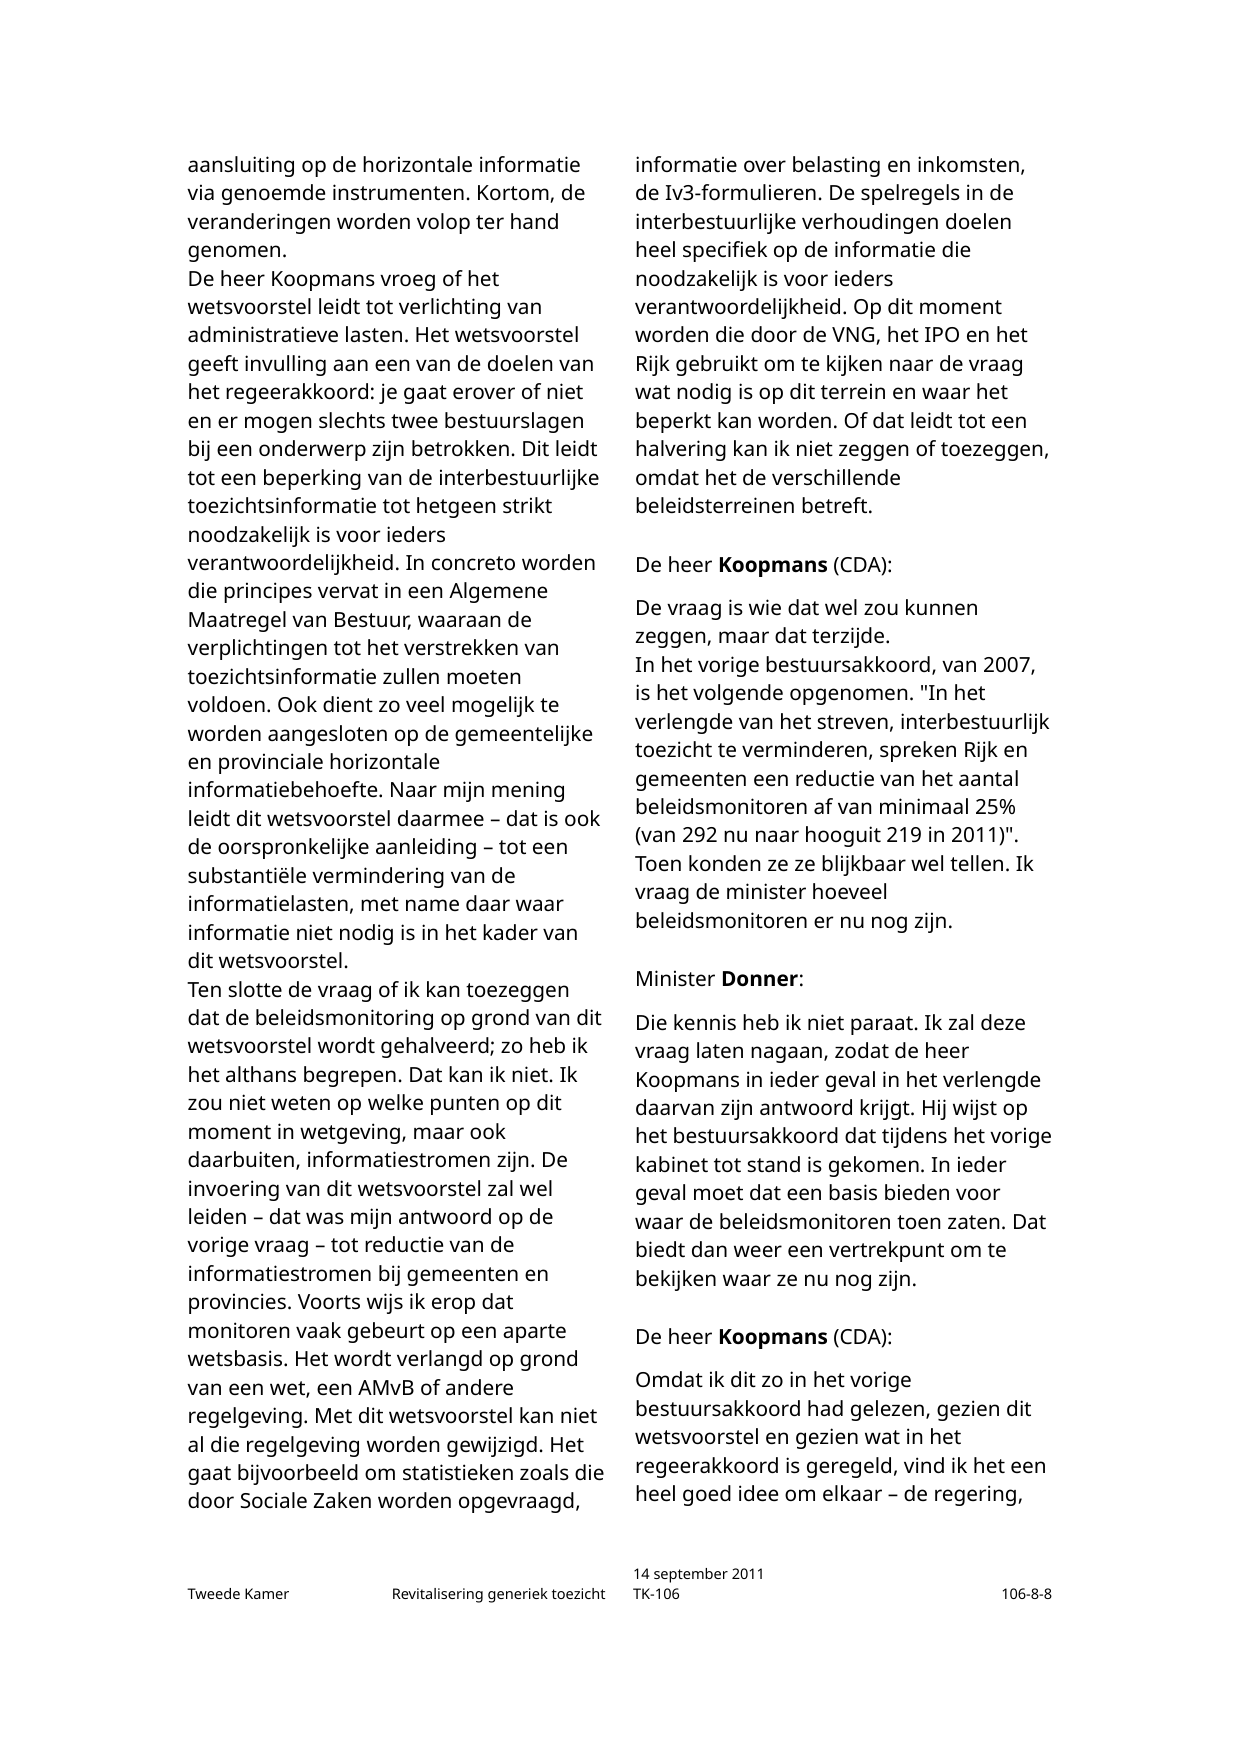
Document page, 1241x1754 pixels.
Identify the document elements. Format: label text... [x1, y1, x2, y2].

text Ten slotte de vraag of ik kan toezeggen dat de beleidsmonitoring op grond van dit wetsvoorstel wordt gehalveerd; zo heb ik het althans begrepen. Dat kan ik niet. Ik zou niet weten op welke punten op dit moment in wetgeving, maar ook daarbuiten, informatiestromen zijn. De invoering van dit wetsvoorstel zal wel leiden – dat was mijn antwoord op de vorige vraag – tot reductie van de informatiestromen bij gemeenten en provincies. Voorts wijs ik erop dat monitoren vaak gebeurt op een aparte wetsbasis. Het wordt verlangd op grond van een wet, een AMvB of andere regelgeving. Met dit wetsvoorstel kan niet al die regelgeving worden gewijzigd. Het gaat bijvoorbeeld om statistieken zoals die door Sociale Zaken worden opgevraagd, [187, 975, 605, 1515]
text Minister Donner: [635, 964, 1053, 993]
text De heer Koopmans (CDA): [635, 1322, 1053, 1351]
text De vraag is wie dat wel zou kunnen zeggen, maar dat terzijde. [635, 593, 1053, 650]
text In het vorige bestuursakkoord, van 2007, is het volgende opgenomen. "In het verlengde van het streven, interbestuurlijk toezicht te verminderen, spreken Rijk en gemeenten een reductie van het aantal beleidsmonitoren af van minimaal 25% (van 292 nu naar hooguit 219 in 2011)". Toen konden ze ze blijkbaar wel tellen. Ik vraag de minister hoeveel beleidsmonitoren er nu nog zijn. [635, 650, 1053, 934]
text Die kennis heb ik niet paraat. Ik zal deze vraag laten nagaan, zodat de heer Koopmans in ieder geval in het verlengde daarvan zijn antwoord krijgt. Hij wijst op het bestuursakkoord dat tijdens het vorige kabinet tot stand is gekomen. In ieder geval moet dat een basis bieden voor waar de beleidsmonitoren toen zaten. Dat biedt dan weer een vertrekpunt om te bekijken waar ze nu nog zijn. [635, 1008, 1053, 1292]
text De heer Koopmans (CDA): [635, 550, 1053, 578]
text informatie over belasting en inkomsten, de Iv3-formulieren. De spelregels in de interbestuurlijke verhoudingen doelen heel specifiek op de informatie die noodzakelijk is voor ieders verantwoordelijkheid. Op dit moment worden die door de VNG, het IPO en het Rijk gebruikt om te kijken naar de vraag wat nodig is op dit terrein en waar het beperkt kan worden. Of dat leidt tot een halvering kan ik niet zeggen of toezeggen, omdat het de verschillende beleidsterreinen betreft. [635, 150, 1053, 520]
text De heer Koopmans vroeg of het wetsvoorstel leidt tot verlichting van administratieve lasten. Het wetsvoorstel geeft invulling aan een van de doelen van het regeerakkoord: je gaat erover of niet en er mogen slechts twee bestuurslagen bij een onderwerp zijn betrokken. Dit leidt tot een beperking van de interbestuurlijke toezichtsinformatie tot hetgeen strikt noodzakelijk is voor ieders verantwoordelijkheid. In concreto worden die principes vervat in een Algemene Maatregel van Bestuur, waaraan de verplichtingen tot het verstrekken van toezichtsinformatie zullen moeten voldoen. Ook dient zo veel mogelijk te worden aangesloten op de gemeentelijke en provinciale horizontale informatiebehoefte. Naar mijn mening leidt dit wetsvoorstel daarmee – dat is ook de oorspronkelijke aanleiding – tot een substantiële vermindering van de informatielasten, met name daar waar informatie niet nodig is in het kader van dit wetsvoorstel. [187, 264, 605, 975]
text Omdat ik dit zo in het vorige bestuursakkoord had gelezen, gezien dit wetsvoorstel en gezien wat in het regeerakkoord is geregeld, vind ik het een heel goed idee om elkaar – de regering, [635, 1366, 1053, 1508]
text aansluiting op de horizontale informatie via genoemde instrumenten. Kortom, de veranderingen worden volop ter hand genomen. [187, 150, 605, 264]
